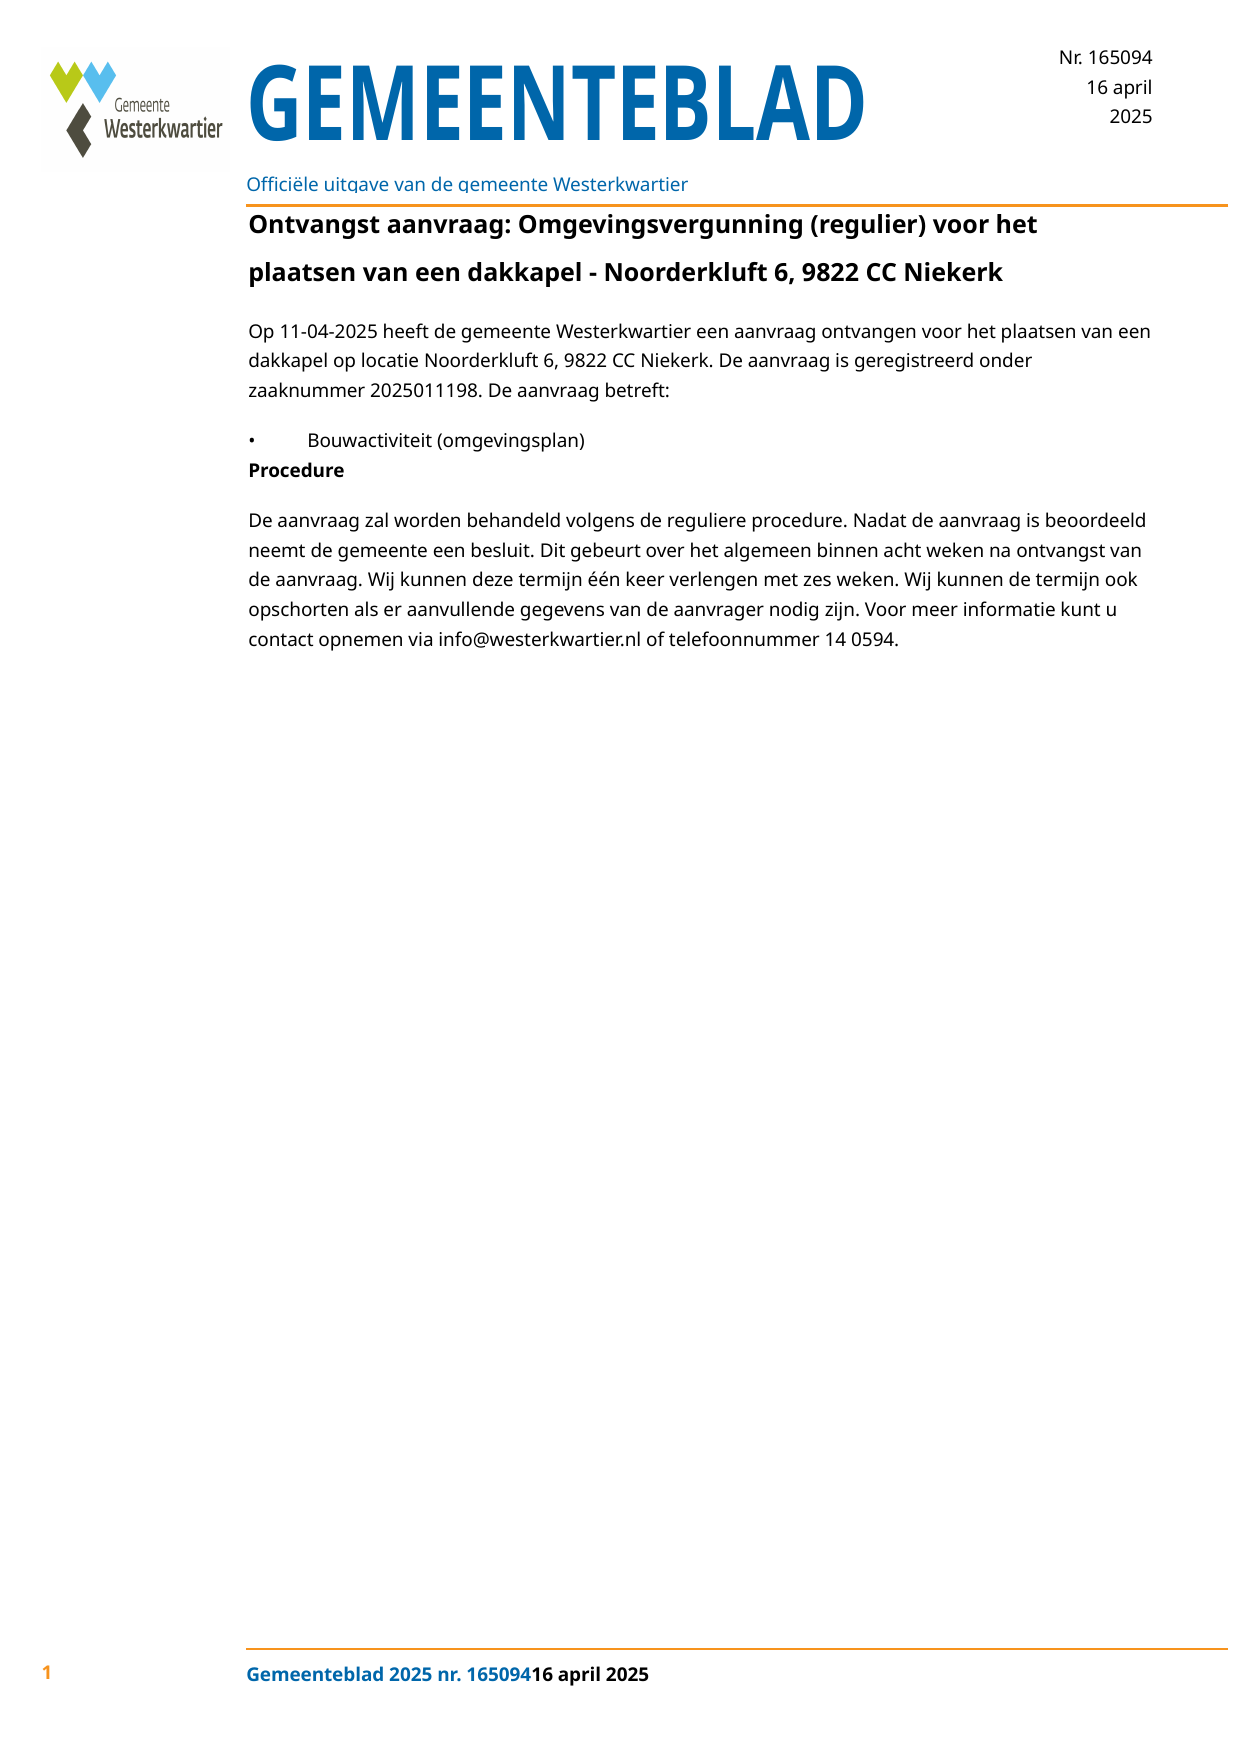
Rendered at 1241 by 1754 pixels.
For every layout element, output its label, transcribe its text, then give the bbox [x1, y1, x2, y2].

picture [41, 47, 231, 172]
list Bouwactiviteit (omgevingsplan) [248, 427, 1152, 453]
text Ontvangst aanvraag: Omgevingsvergunning (regulier) voor het plaatsen van een dakkapel - Noorderkluft 6, 9822 CC Niekerk [248, 207, 1152, 288]
text Op 11-04-2025 heeft de gemeente Westerkwartier een aanvraag ontvangen voor het plaatsen van een dakkapel op locatie Noorderkluft 6, 9822 CC Niekerk. De aanvraag is geregistreerd onder zaaknummer 2025011198. De aanvraag betreft: [248, 318, 1152, 403]
text Procedure [248, 457, 1152, 483]
text De aanvraag zal worden behandeld volgens de reguliere procedure. Nadat de aanvraag is beoordeeld neemt de gemeente een besluit. Dit gebeurt over het algemeen binnen acht weken na ontvangst van de aanvraag. Wij kunnen deze termijn één keer verlengen met zes weken. Wij kunnen de termijn ook opschorten als er aanvullende gegevens van de aanvrager nodig zijn. Voor meer informatie kunt u contact opnemen via info@westerkwartier.nl of telefoonnummer 14 0594. [248, 507, 1152, 652]
